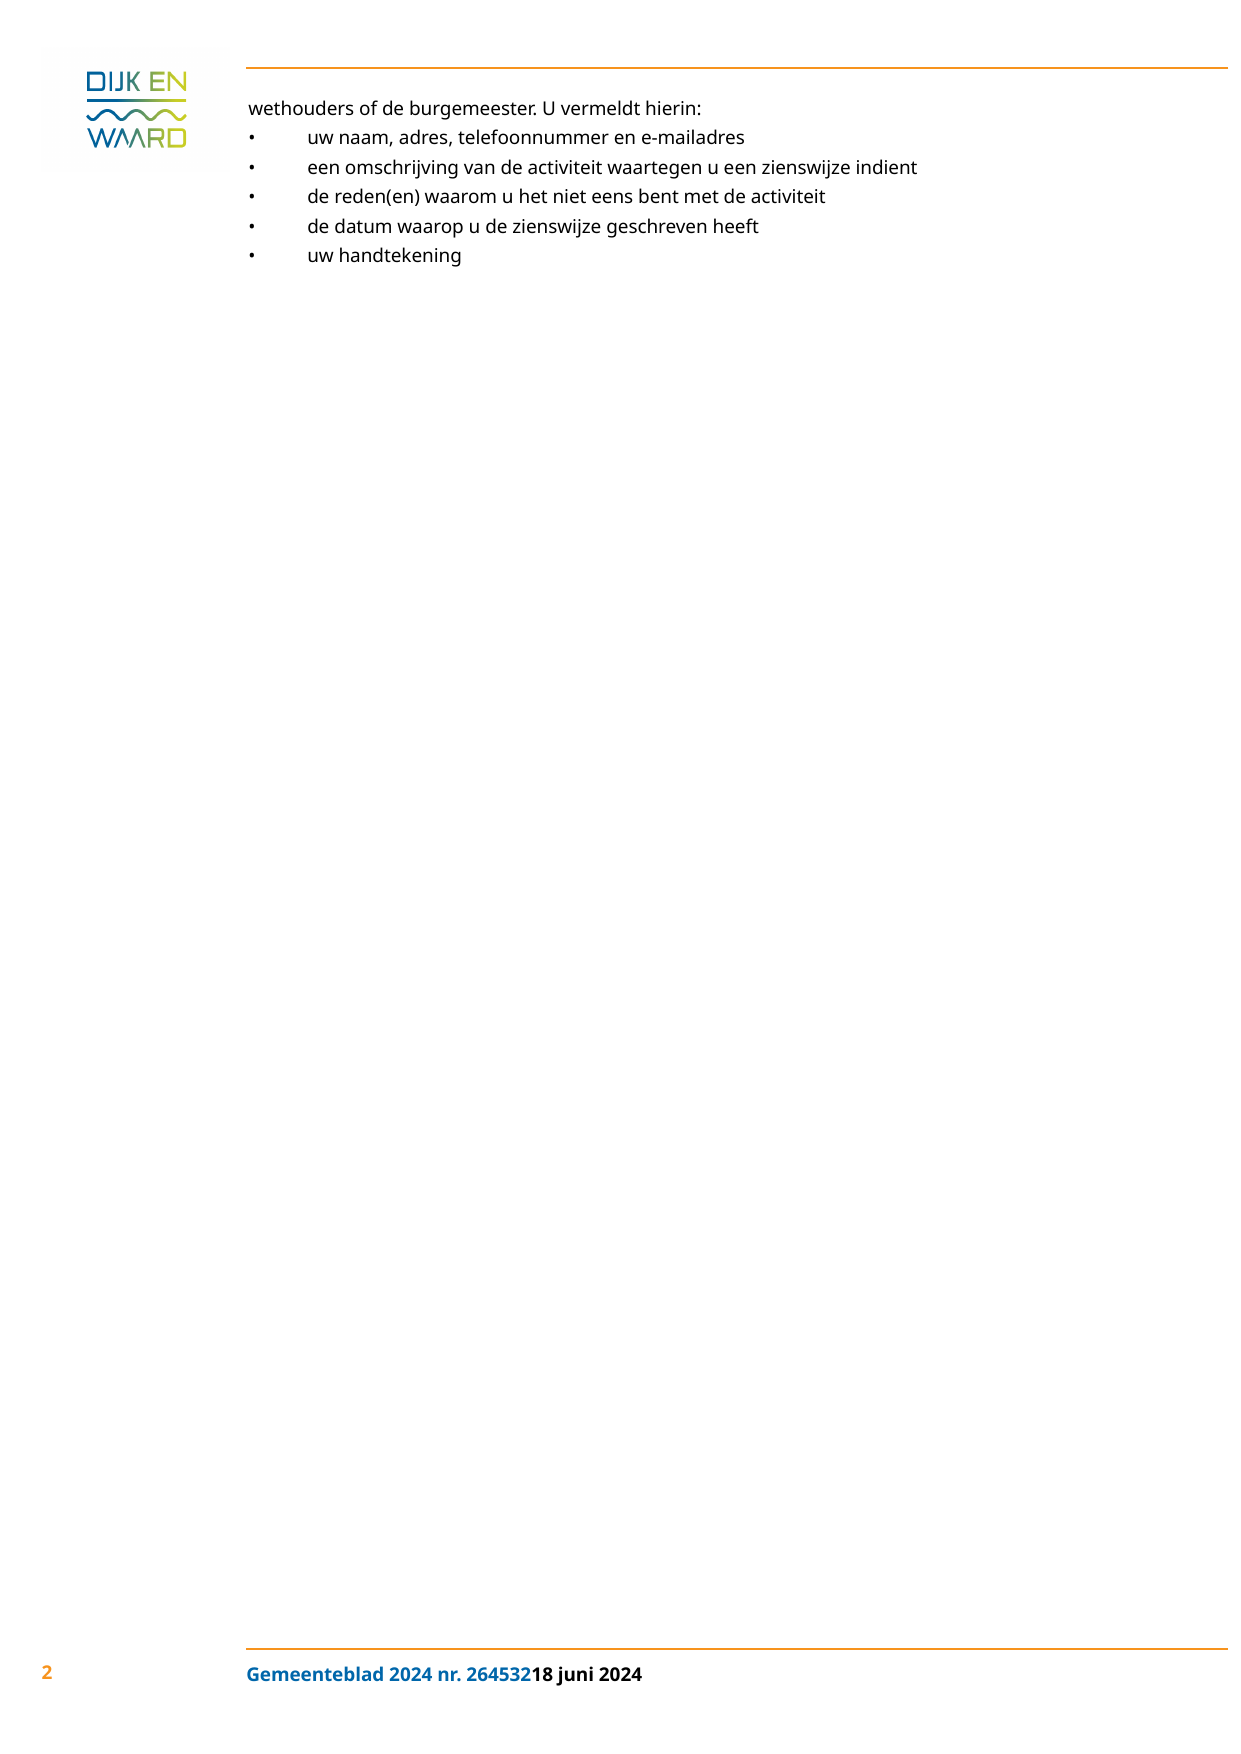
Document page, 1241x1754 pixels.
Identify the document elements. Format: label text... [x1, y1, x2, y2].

list de datum waarop u de zienswijze geschreven heeft [248, 213, 1152, 239]
text wethouders of de burgemeester. U vermeldt hierin: [248, 95, 1152, 121]
list de reden(en) waarom u het niet eens bent met de activiteit [248, 183, 1152, 209]
list een omschrijving van de activiteit waartegen u een zienswijze indient [248, 154, 1152, 180]
picture [41, 47, 231, 172]
list uw handtekening [248, 243, 1152, 268]
list uw naam, adres, telefoonnummer en e-mailadres [248, 124, 1152, 150]
